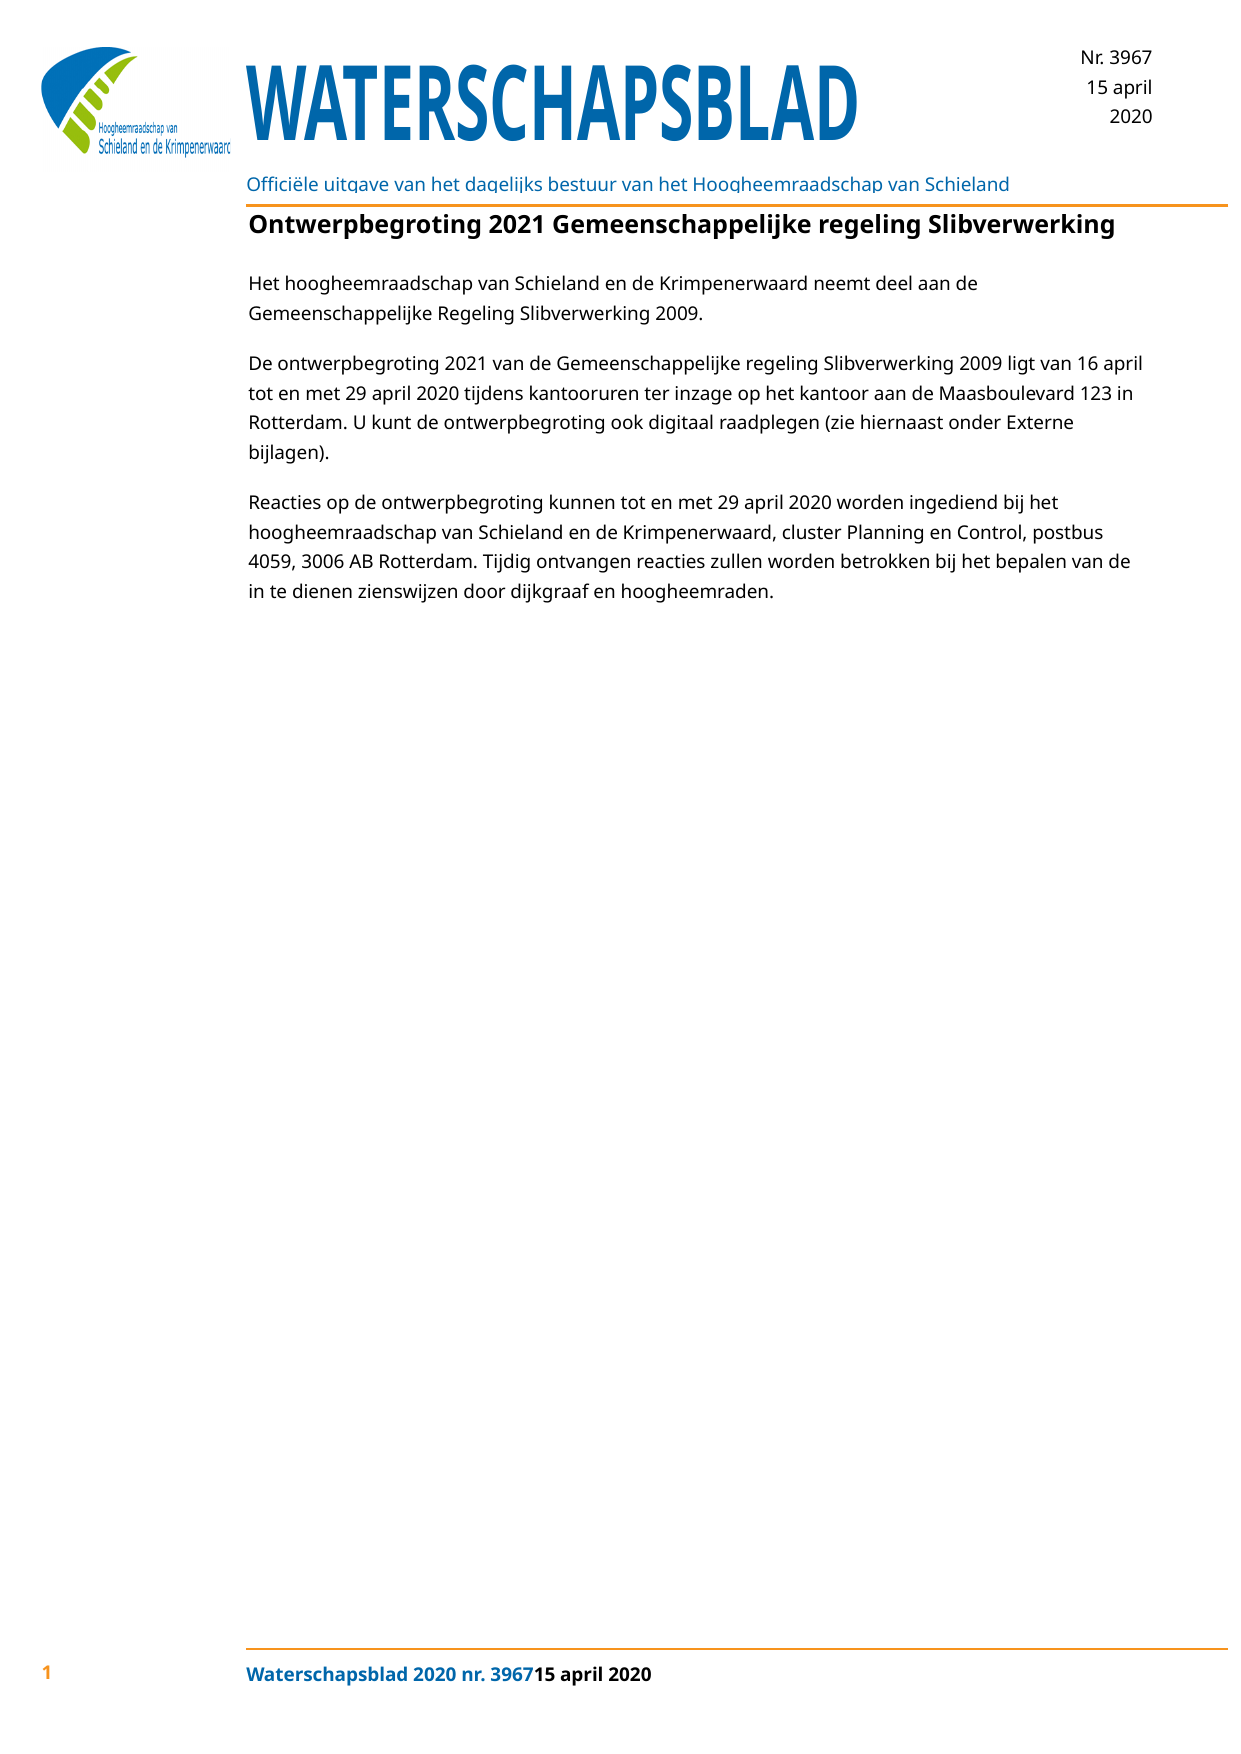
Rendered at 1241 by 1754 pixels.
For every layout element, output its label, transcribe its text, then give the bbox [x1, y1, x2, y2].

text De ontwerpbegroting 2021 van de Gemeenschappelijke regeling Slibverwerking 2009 ligt van 16 april tot en met 29 april 2020 tijdens kantooruren ter inzage op het kantoor aan de Maasboulevard 123 in Rotterdam. U kunt de ontwerpbegroting ook digitaal raadplegen (zie hiernaast onder Externe bijlagen). [248, 350, 1152, 465]
picture [41, 47, 231, 172]
text Het hoogheemraadschap van Schieland en de Krimpenerwaard neemt deel aan de Gemeenschappelijke Regeling Slibverwerking 2009. [248, 270, 1152, 326]
text Ontwerpbegroting 2021 Gemeenschappelijke regeling Slibverwerking [248, 207, 1152, 241]
text Reacties op de ontwerpbegroting kunnen tot en met 29 april 2020 worden ingediend bij het hoogheemraadschap van Schieland en de Krimpenerwaard, cluster Planning en Control, postbus 4059, 3006 AB Rotterdam. Tijdig ontvangen reacties zullen worden betrokken bij het bepalen van de in te dienen zienswijzen door dijkgraaf en hoogheemraden. [248, 489, 1152, 604]
